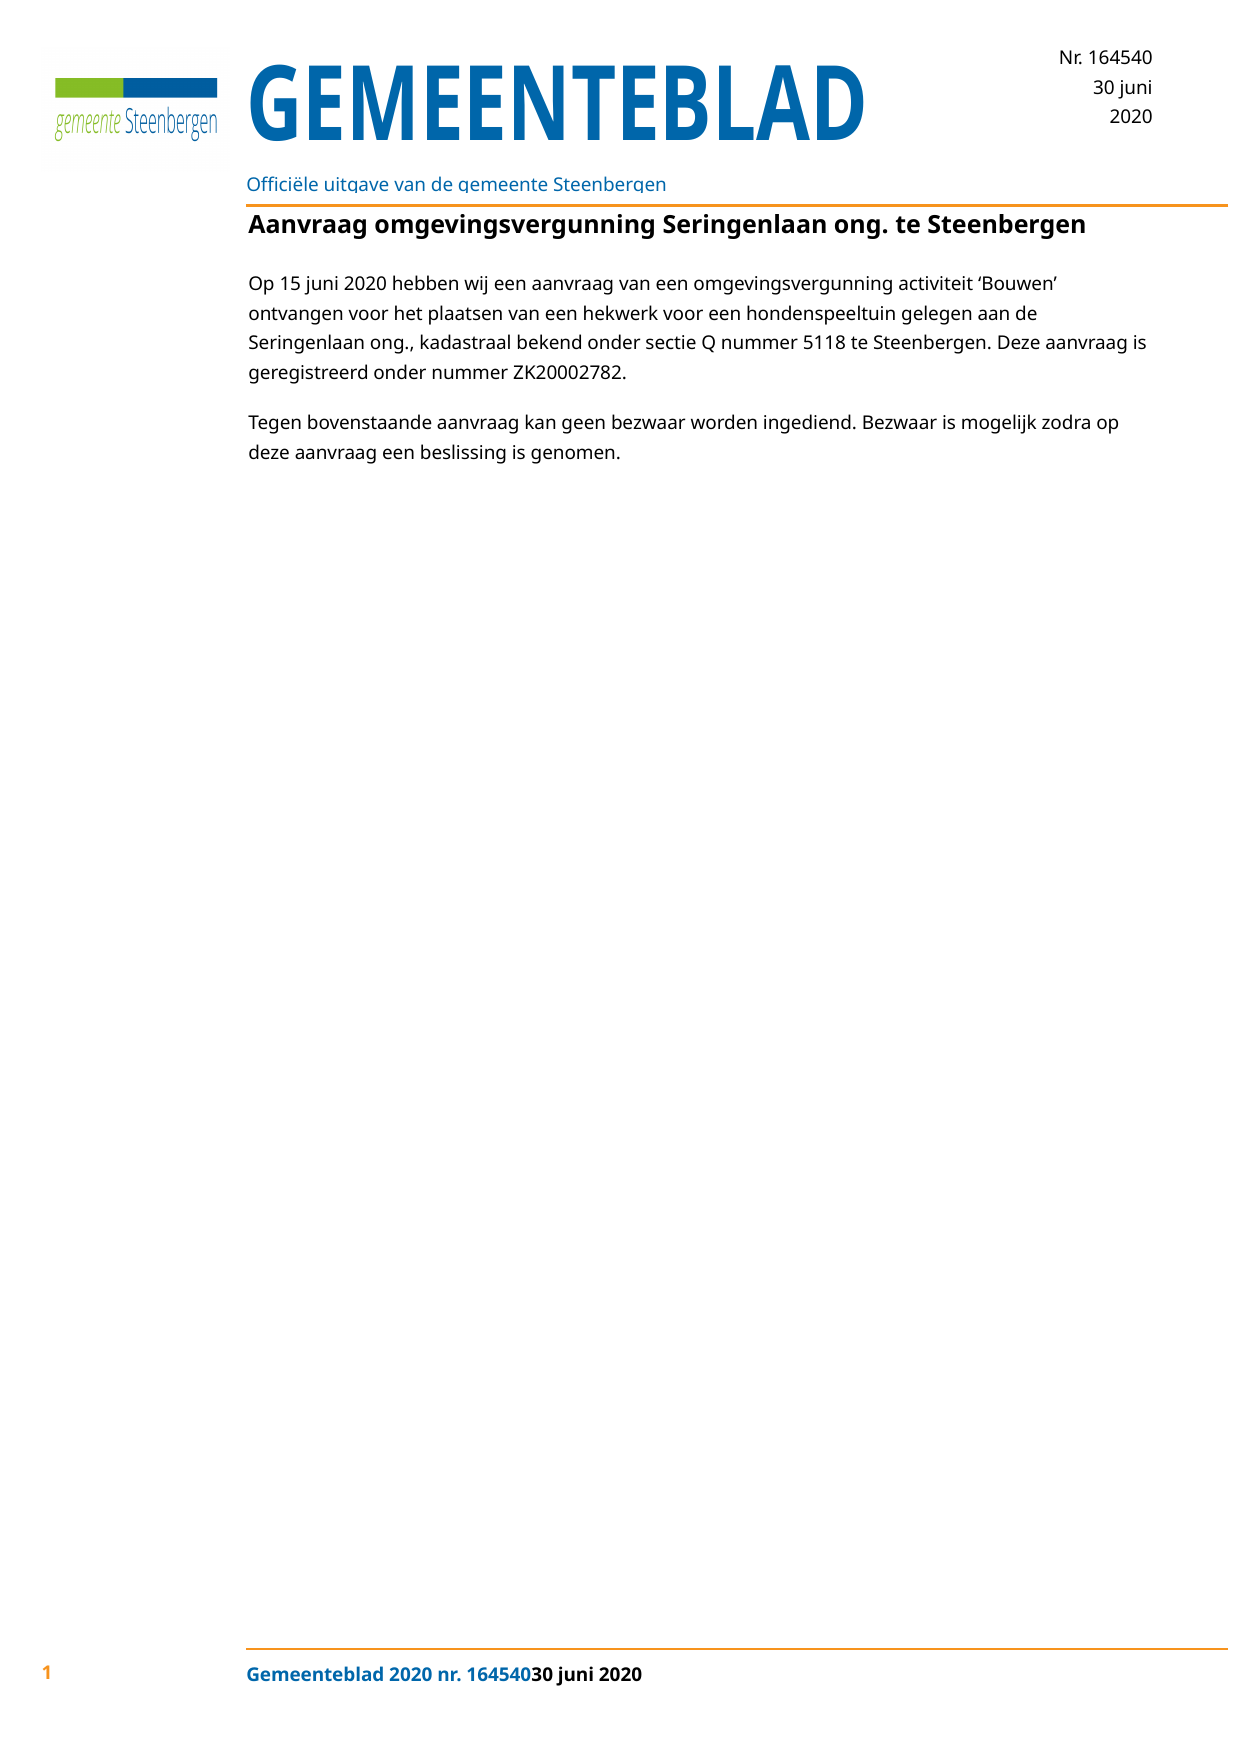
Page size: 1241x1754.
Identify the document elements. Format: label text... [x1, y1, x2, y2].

text Aanvraag omgevingsvergunning Seringenlaan ong. te Steenbergen [248, 207, 1152, 241]
text Op 15 juni 2020 hebben wij een aanvraag van een omgevingsvergunning activiteit ‘Bouwen’ ontvangen voor het plaatsen van een hekwerk voor een hondenspeeltuin gelegen aan de Seringenlaan ong., kadastraal bekend onder sectie Q nummer 5118 te Steenbergen. Deze aanvraag is geregistreerd onder nummer ZK20002782. [248, 270, 1152, 385]
text Tegen bovenstaande aanvraag kan geen bezwaar worden ingediend. Bezwaar is mogelijk zodra op deze aanvraag een beslissing is genomen. [248, 409, 1152, 465]
picture [41, 47, 231, 172]
